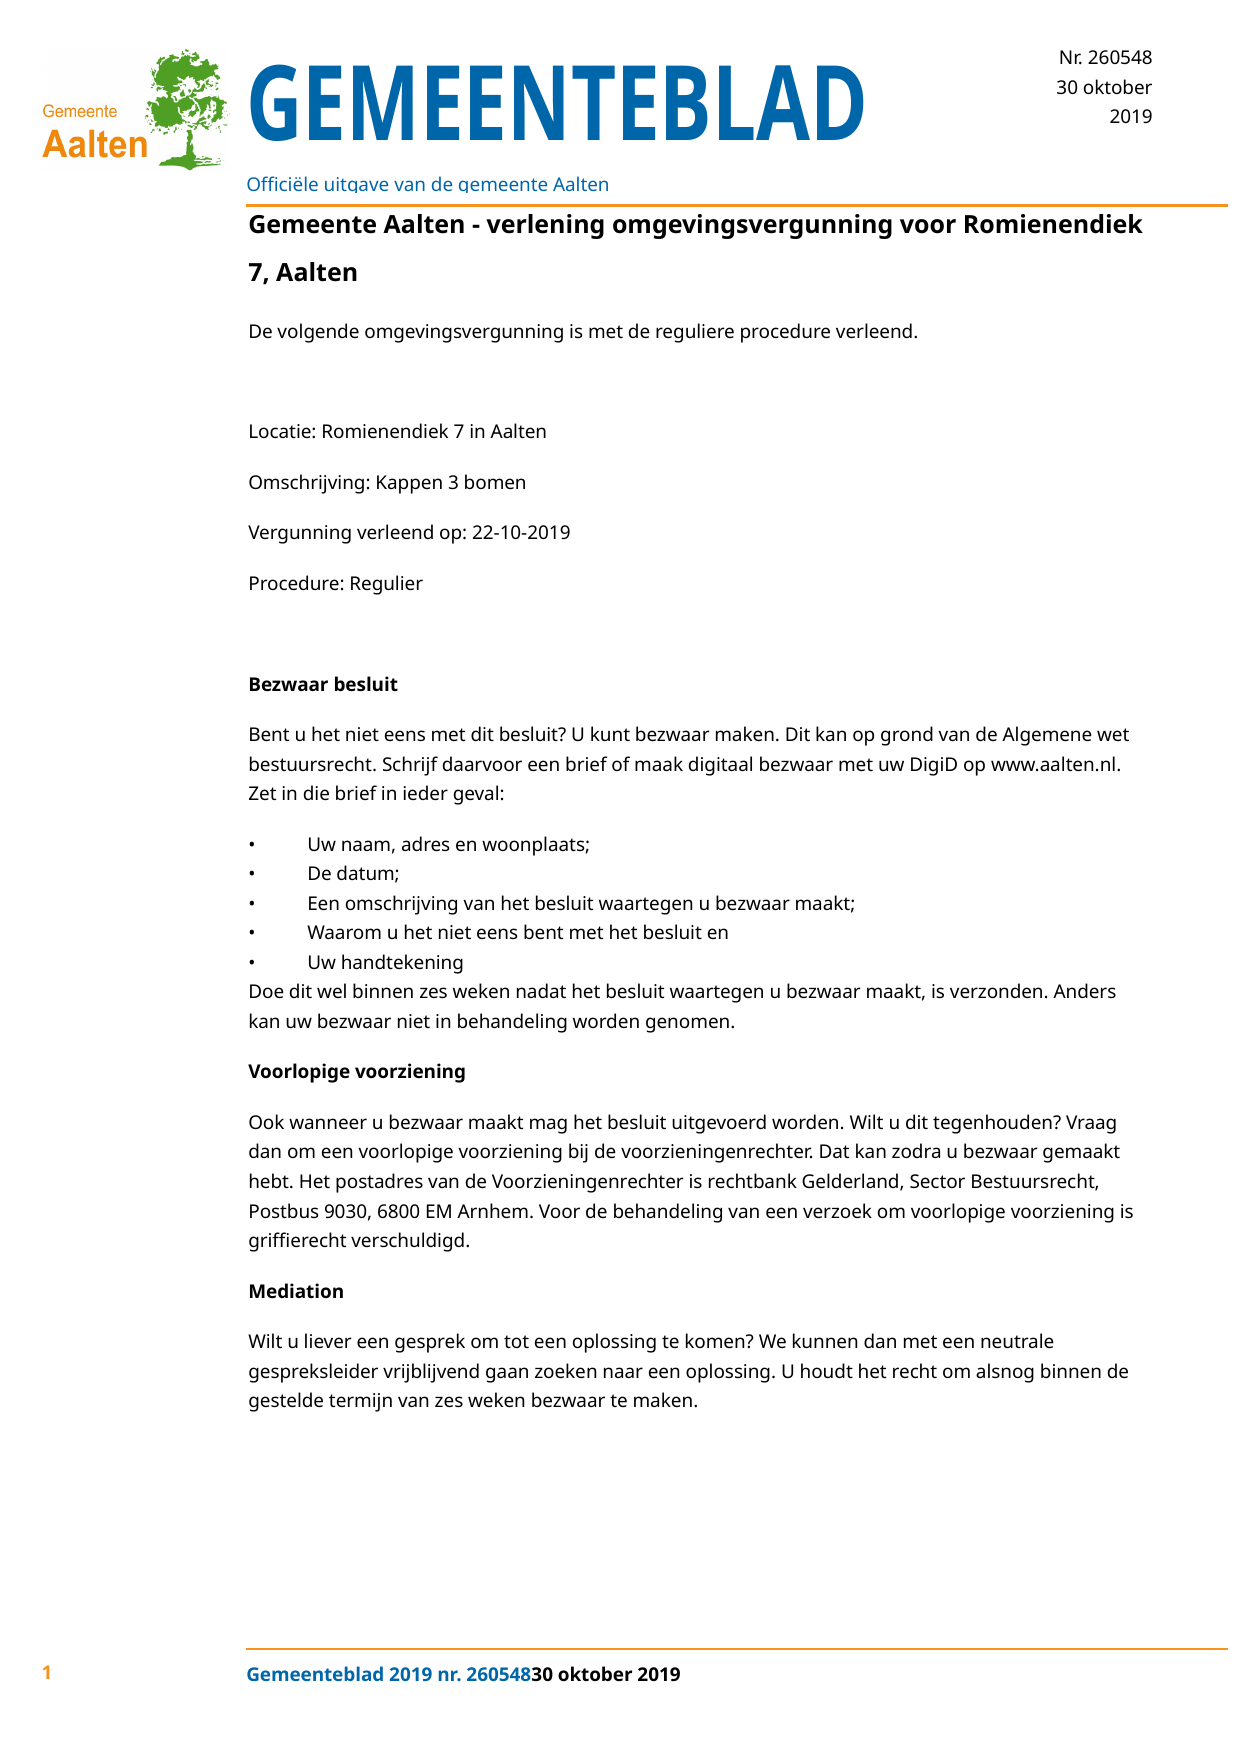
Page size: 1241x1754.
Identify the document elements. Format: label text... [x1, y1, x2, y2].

text De volgende omgevingsvergunning is met de reguliere procedure verleend. [248, 318, 1152, 344]
text Ook wanneer u bezwaar maakt mag het besluit uitgevoerd worden. Wilt u dit tegenhouden? Vraag dan om een voorlopige voorziening bij de voorzieningenrechter. Dat kan zodra u bezwaar gemaakt hebt. Het postadres van de Voorzieningenrechter is rechtbank Gelderland, Sector Bestuursrecht, Postbus 9030, 6800 EM Arnhem. Voor de behandeling van een verzoek om voorlopige voorziening is griffierecht verschuldigd. [248, 1109, 1152, 1253]
text Voorlopige voorziening [248, 1059, 1152, 1084]
text Mediation [248, 1278, 1152, 1304]
text Vergunning verleend op: 22-10-2019 [248, 519, 1152, 545]
text Omschrijving: Kappen 3 bomen [248, 469, 1152, 495]
list De datum; [248, 860, 1152, 886]
text Gemeente Aalten - verlening omgevingsvergunning voor Romienendiek 7, Aalten [248, 207, 1152, 288]
text Doe dit wel binnen zes weken nadat het besluit waartegen u bezwaar maakt, is verzonden. Anders kan uw bezwaar niet in behandeling worden genomen. [248, 979, 1152, 1034]
text Bezwaar besluit [248, 671, 1152, 697]
text Wilt u liever een gesprek om tot een oplossing te komen? We kunnen dan met een neutrale gespreksleider vrijblijvend gaan zoeken naar een oplossing. U houdt het recht om alsnog binnen de gestelde termijn van zes weken bezwaar te maken. [248, 1328, 1152, 1413]
text Procedure: Regulier [248, 570, 1152, 596]
picture [41, 47, 231, 172]
list Uw handtekening [248, 949, 1152, 975]
list Uw naam, adres en woonplaats; [248, 831, 1152, 857]
list Waarom u het niet eens bent met het besluit en [248, 919, 1152, 945]
text Bent u het niet eens met dit besluit? U kunt bezwaar maken. Dit kan op grond van de Algemene wet bestuursrecht. Schrijf daarvoor een brief of maak digitaal bezwaar met uw DigiD op www.aalten.nl. Zet in die brief in ieder geval: [248, 721, 1152, 806]
list Een omschrijving van het besluit waartegen u bezwaar maakt; [248, 890, 1152, 916]
text Locatie: Romienendiek 7 in Aalten [248, 419, 1152, 444]
